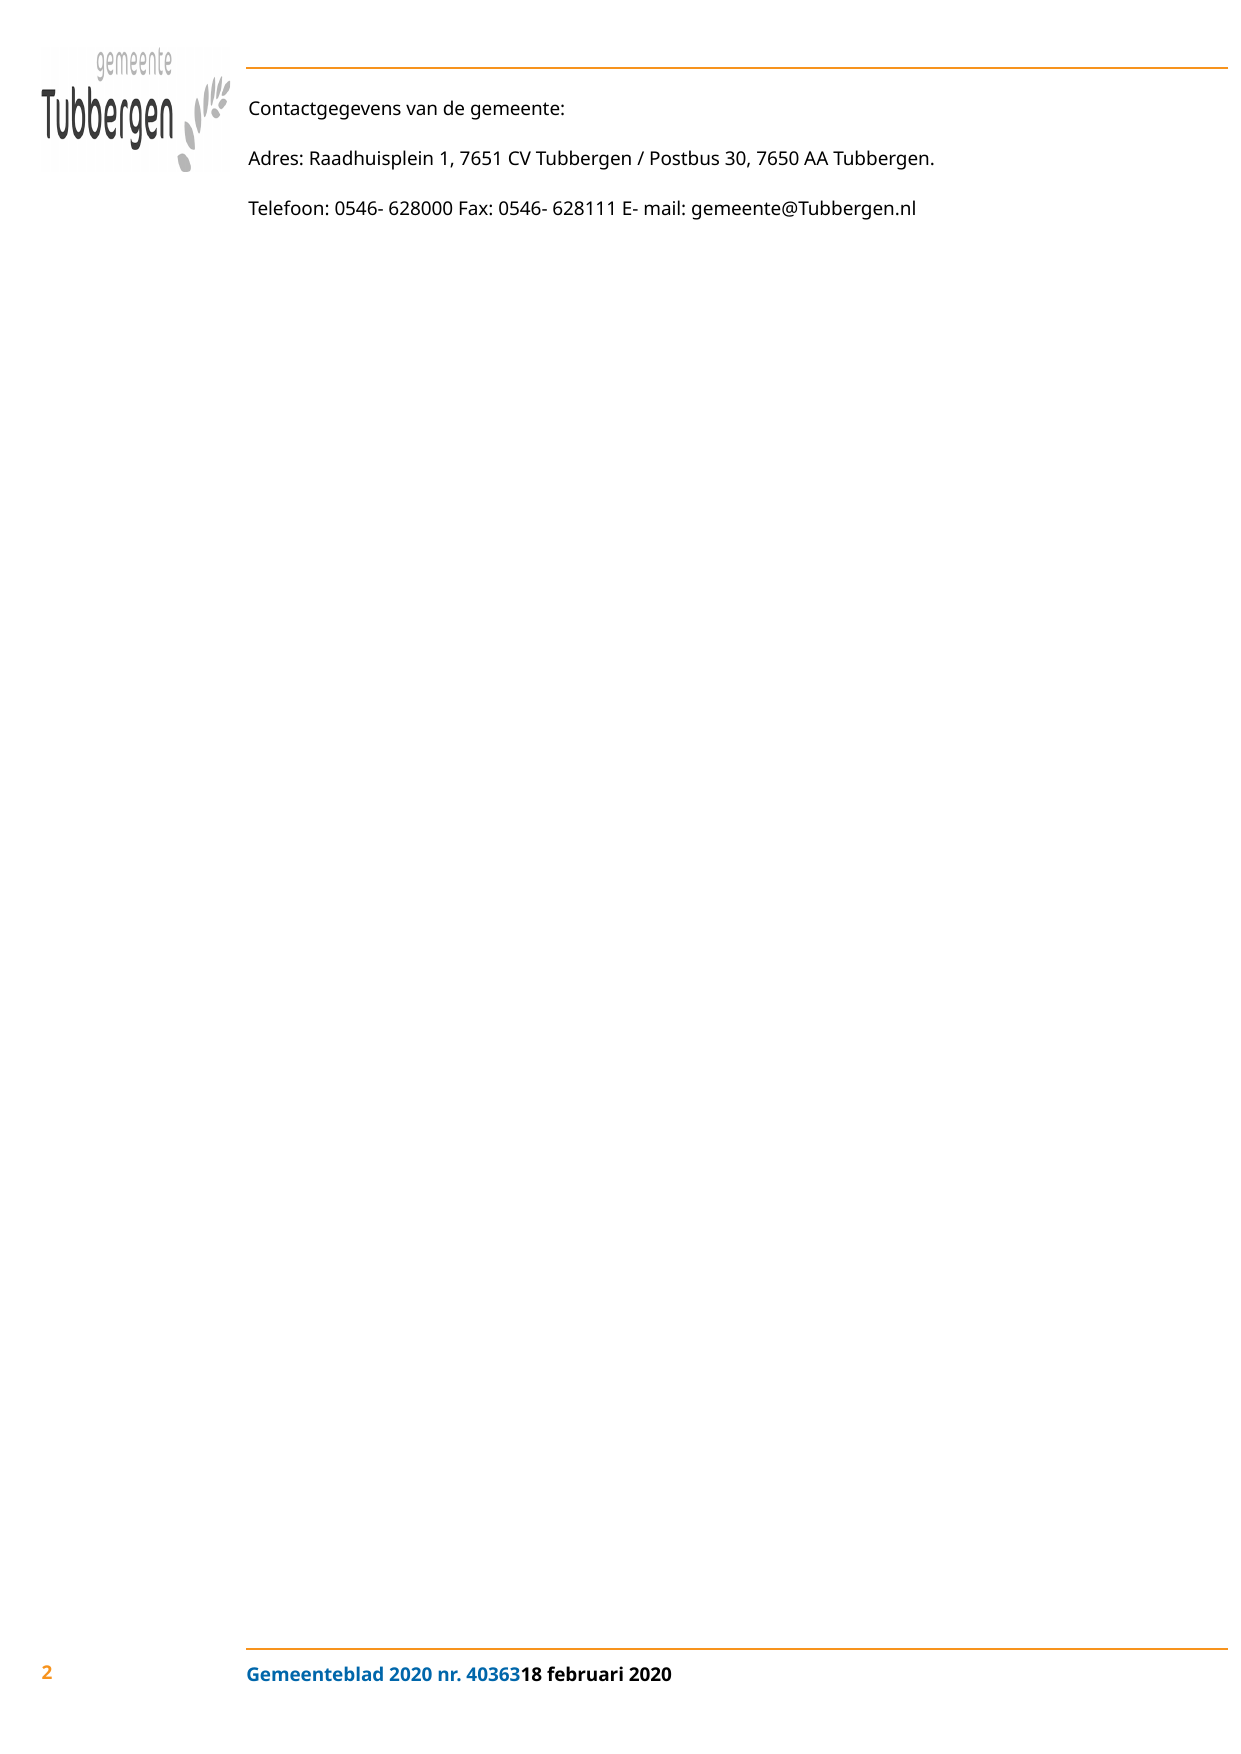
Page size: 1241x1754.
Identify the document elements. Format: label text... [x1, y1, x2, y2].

picture [41, 47, 231, 172]
text Contactgegevens van de gemeente: [248, 95, 1152, 121]
text Adres: Raadhuisplein 1, 7651 CV Tubbergen / Postbus 30, 7650 AA Tubbergen. [248, 145, 1152, 171]
text Telefoon: 0546- 628000 Fax: 0546- 628111 E- mail: gemeente@Tubbergen.nl [248, 196, 1152, 221]
